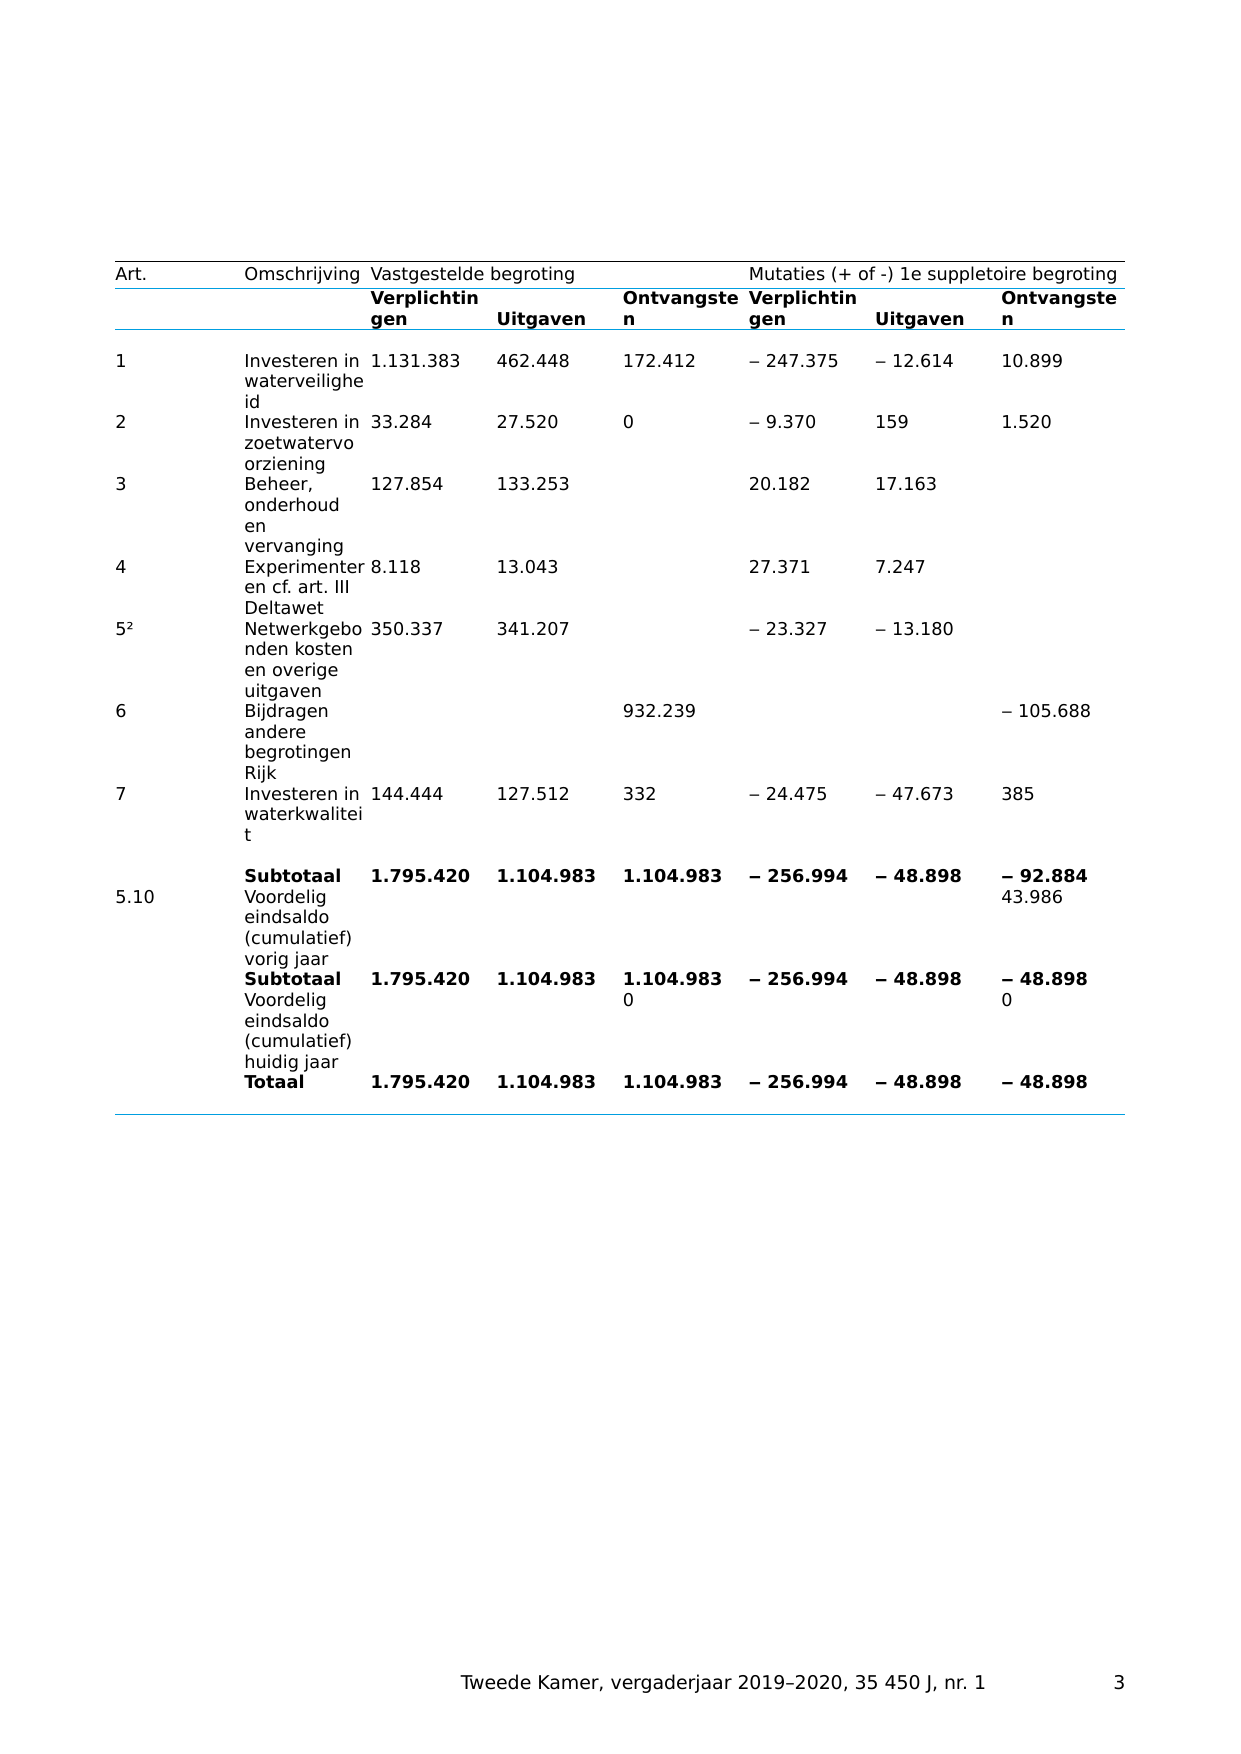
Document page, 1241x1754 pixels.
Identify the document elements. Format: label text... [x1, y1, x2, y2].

table_cell [368, 990, 493, 1072]
table_cell ‒ 48.898 [872, 866, 998, 887]
table_cell 33.284 [368, 413, 493, 474]
table_cell 3 [115, 474, 241, 557]
table_cell 1.104.983 [494, 866, 620, 887]
table_cell [368, 701, 493, 784]
table_cell [998, 846, 1125, 866]
table_cell 462.448 [494, 351, 620, 412]
table_cell Omschrijving [241, 262, 367, 288]
table_cell [620, 887, 746, 969]
table_cell ‒ 48.898 [872, 1073, 998, 1093]
table_cell Uitgaven [494, 289, 620, 329]
table_cell [998, 330, 1125, 351]
table_cell [368, 887, 493, 969]
table_cell Bijdragen andere begrotingen Rijk [241, 701, 367, 784]
table_cell [241, 1093, 367, 1114]
table_cell 127.854 [368, 474, 493, 557]
table_cell 10.899 [998, 351, 1125, 412]
table_cell [872, 330, 998, 351]
table_cell 1.795.420 [368, 1073, 493, 1093]
table_cell ‒ 256.994 [746, 969, 872, 990]
table_cell [115, 866, 241, 887]
table_cell Verplichtingen [368, 289, 493, 329]
table_cell Beheer, onderhoud en vervanging [241, 474, 367, 557]
table_cell [746, 330, 872, 351]
table_cell [115, 330, 241, 351]
table_cell ‒ 13.180 [872, 619, 998, 701]
table_cell 350.337 [368, 619, 493, 701]
table_cell [746, 990, 872, 1072]
table_cell 1.104.983 [620, 866, 746, 887]
table_cell ‒ 48.898 [872, 969, 998, 990]
table_cell ‒ 9.370 [746, 413, 872, 474]
table_cell Verplichtingen [746, 289, 872, 329]
table_header Wijziging begrotingsstaat van het Deltafonds voor het jaar 2020 (Eerste suppletoire begroting) (bedragen x € 1.000) [115, 213, 1125, 261]
table_cell ‒ 92.884 [998, 866, 1125, 887]
table_cell Voordelig eindsaldo (cumulatief) huidig jaar [241, 990, 367, 1072]
table_cell 1.104.983 [620, 1073, 746, 1093]
table_cell 127.512 [494, 784, 620, 846]
table_cell ‒ 48.898 [998, 969, 1125, 990]
table_cell Ontvangsten [998, 289, 1125, 329]
table_cell 27.371 [746, 557, 872, 619]
table_cell ‒ 23.327 [746, 619, 872, 701]
table_cell [746, 701, 872, 784]
table_cell [494, 990, 620, 1072]
table_cell [494, 701, 620, 784]
table_cell [620, 330, 746, 351]
table_cell [620, 474, 746, 557]
table_cell 5² [115, 619, 241, 701]
table_cell ‒ 47.673 [872, 784, 998, 846]
table_cell [368, 1093, 493, 1114]
table_cell [368, 330, 493, 351]
table_cell [115, 846, 241, 866]
table_cell 1.520 [998, 413, 1125, 474]
table_cell 6 [115, 701, 241, 784]
table_cell [494, 330, 620, 351]
table_cell 20.182 [746, 474, 872, 557]
table_cell 8.118 [368, 557, 493, 619]
table_cell 385 [998, 784, 1125, 846]
table_cell [620, 619, 746, 701]
table_cell Mutaties (+ of -) 1e suppletoire begroting [746, 262, 1125, 288]
table_cell 159 [872, 413, 998, 474]
table_cell [241, 846, 367, 866]
table_cell [620, 846, 746, 866]
table_cell [115, 289, 241, 329]
table_cell 0 [620, 413, 746, 474]
table_cell [872, 846, 998, 866]
table_cell 341.207 [494, 619, 620, 701]
table_cell [872, 990, 998, 1072]
table_cell Art. [115, 262, 241, 288]
table_cell Netwerkgebonden kosten en overige uitgaven [241, 619, 367, 701]
table_cell [998, 474, 1125, 557]
table_cell 2 [115, 413, 241, 474]
table_cell [872, 701, 998, 784]
table_cell ‒ 256.994 [746, 866, 872, 887]
table_cell 7 [115, 784, 241, 846]
table_cell 0 [998, 990, 1125, 1072]
table_cell [746, 887, 872, 969]
table_cell 43.986 [998, 887, 1125, 969]
table_cell Investeren in zoetwatervoorziening [241, 413, 367, 474]
table_cell Voordelig eindsaldo (cumulatief) vorig jaar [241, 887, 367, 969]
table_cell Ontvangsten [620, 289, 746, 329]
table_cell 4 [115, 557, 241, 619]
table_cell 13.043 [494, 557, 620, 619]
table_cell [998, 557, 1125, 619]
table_cell ‒ 48.898 [998, 1073, 1125, 1093]
table_cell ‒ 105.688 [998, 701, 1125, 784]
table_cell [241, 330, 367, 351]
table_cell [872, 1093, 998, 1114]
table_cell [115, 969, 241, 990]
table_cell Uitgaven [872, 289, 998, 329]
table_cell Investeren in waterkwaliteit [241, 784, 367, 846]
table_cell 172.412 [620, 351, 746, 412]
table_cell [115, 990, 241, 1072]
table_cell ‒ 12.614 [872, 351, 998, 412]
table_cell 1.104.983 [494, 969, 620, 990]
table_cell 27.520 [494, 413, 620, 474]
table_cell 932.239 [620, 701, 746, 784]
table_cell Vastgestelde begroting [368, 262, 746, 288]
table_cell [494, 887, 620, 969]
table_cell ‒ 256.994 [746, 1073, 872, 1093]
table_cell [998, 1093, 1125, 1114]
table_cell 0 [620, 990, 746, 1072]
table_cell 1.795.420 [368, 866, 493, 887]
table_cell 133.253 [494, 474, 620, 557]
table_cell ‒ 247.375 [746, 351, 872, 412]
table_cell 1.795.420 [368, 969, 493, 990]
table_cell [620, 1093, 746, 1114]
table_cell 144.444 [368, 784, 493, 846]
table_cell [368, 846, 493, 866]
table_cell 1.104.983 [620, 969, 746, 990]
table_cell Experimenteren cf. art. III Deltawet [241, 557, 367, 619]
table_cell 5.10 [115, 887, 241, 969]
table_cell ‒ 24.475 [746, 784, 872, 846]
table_cell 1.131.383 [368, 351, 493, 412]
table_cell Subtotaal [241, 969, 367, 990]
table_cell Totaal [241, 1073, 367, 1093]
table_cell [872, 887, 998, 969]
table_cell 17.163 [872, 474, 998, 557]
table_cell [115, 1073, 241, 1093]
table_cell Investeren in waterveiligheid [241, 351, 367, 412]
table_cell [241, 289, 367, 329]
table_cell 332 [620, 784, 746, 846]
table_cell 7.247 [872, 557, 998, 619]
table_cell [115, 1093, 241, 1114]
table_cell 1 [115, 351, 241, 412]
table_cell [620, 557, 746, 619]
table_cell [746, 1093, 872, 1114]
table_cell [998, 619, 1125, 701]
table_cell 1.104.983 [494, 1073, 620, 1093]
table_cell [494, 1093, 620, 1114]
table_cell [746, 846, 872, 866]
table_cell [494, 846, 620, 866]
table_cell Subtotaal [241, 866, 367, 887]
